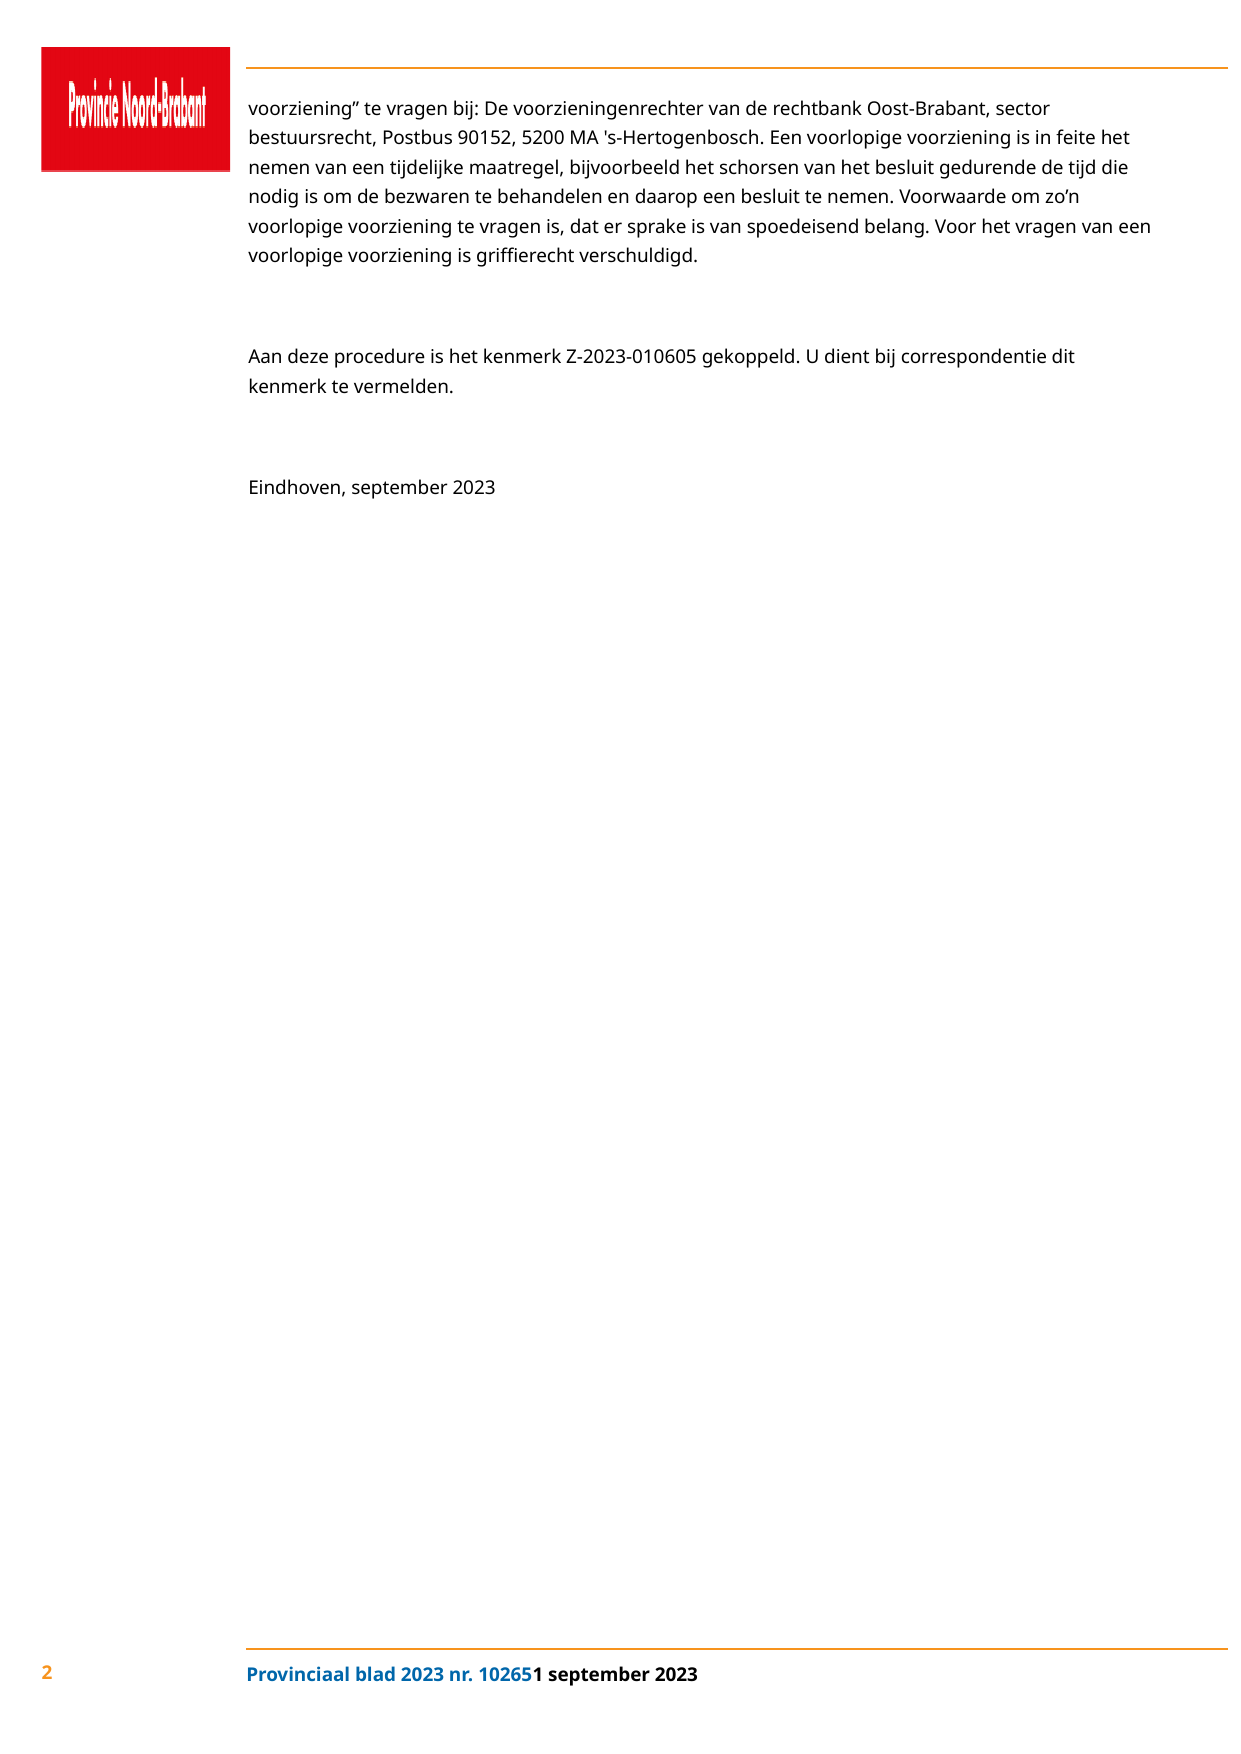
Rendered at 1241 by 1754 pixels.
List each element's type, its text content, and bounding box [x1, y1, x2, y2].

text Eindhoven, september 2023 [248, 474, 1152, 500]
text Aan deze procedure is het kenmerk Z-2023-010605 gekoppeld. U dient bij correspondentie dit kenmerk te vermelden. [248, 343, 1152, 399]
text voorziening” te vragen bij: De voorzieningenrechter van de rechtbank Oost-Brabant, sector bestuursrecht, Postbus 90152, 5200 MA 's-Hertogenbosch. Een voorlopige voorziening is in feite het nemen van een tijdelijke maatregel, bijvoorbeeld het schorsen van het besluit gedurende de tijd die nodig is om de bezwaren te behandelen en daarop een besluit te nemen. Voorwaarde om zo’n voorlopige voorziening te vragen is, dat er sprake is van spoedeisend belang. Voor het vragen van een voorlopige voorziening is griffierecht verschuldigd. [248, 95, 1152, 268]
picture [41, 47, 231, 172]
